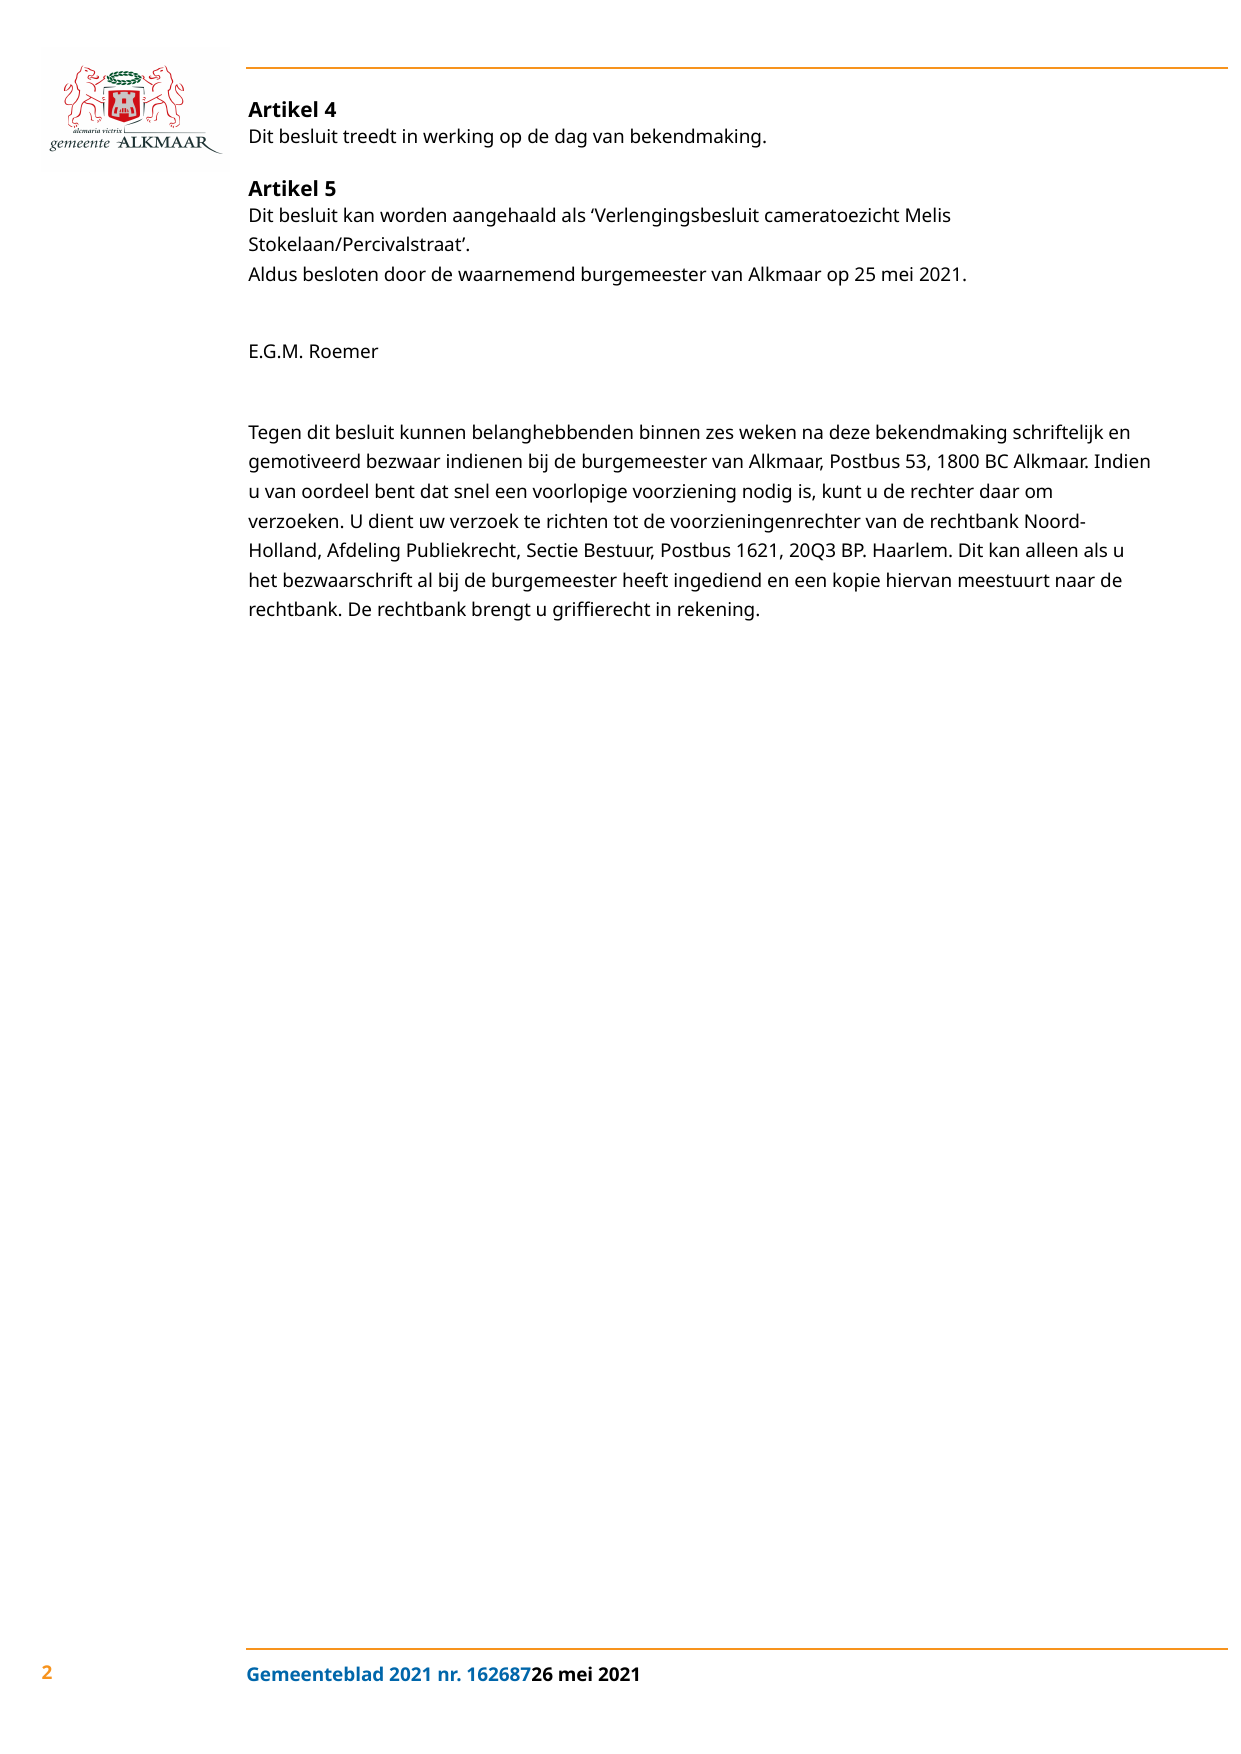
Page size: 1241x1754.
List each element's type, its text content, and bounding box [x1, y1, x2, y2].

text Dit besluit kan worden aangehaald als ‘Verlengingsbesluit cameratoezicht Melis Stokelaan/Percivalstraat’. [248, 202, 1152, 257]
text Dit besluit treedt in werking op de dag van bekendmaking. [248, 123, 1152, 149]
text E.G.M. Roemer [248, 338, 1152, 364]
picture [41, 47, 231, 172]
text Aldus besloten door de waarnemend burgemeester van Alkmaar op 25 mei 2021. [248, 261, 1152, 287]
text Tegen dit besluit kunnen belanghebbenden binnen zes weken na deze bekendmaking schriftelijk en gemotiveerd bezwaar indienen bij de burgemeester van Alkmaar, Postbus 53, 1800 BC Alkmaar. Indien u van oordeel bent dat snel een voorlopige voorziening nodig is, kunt u de rechter daar om verzoeken. U dient uw verzoek te richten tot de voorzieningenrechter van de rechtbank Noord-Holland, Afdeling Publiekrecht, Sectie Bestuur, Postbus 1621, 20Q3 BP. Haarlem. Dit kan alleen als u het bezwaarschrift al bij de burgemeester heeft ingediend en een kopie hiervan meestuurt naar de rechtbank. De rechtbank brengt u griffierecht in rekening. [248, 419, 1152, 622]
text Artikel 4 [248, 95, 1152, 123]
text Artikel 5 [248, 174, 1152, 202]
